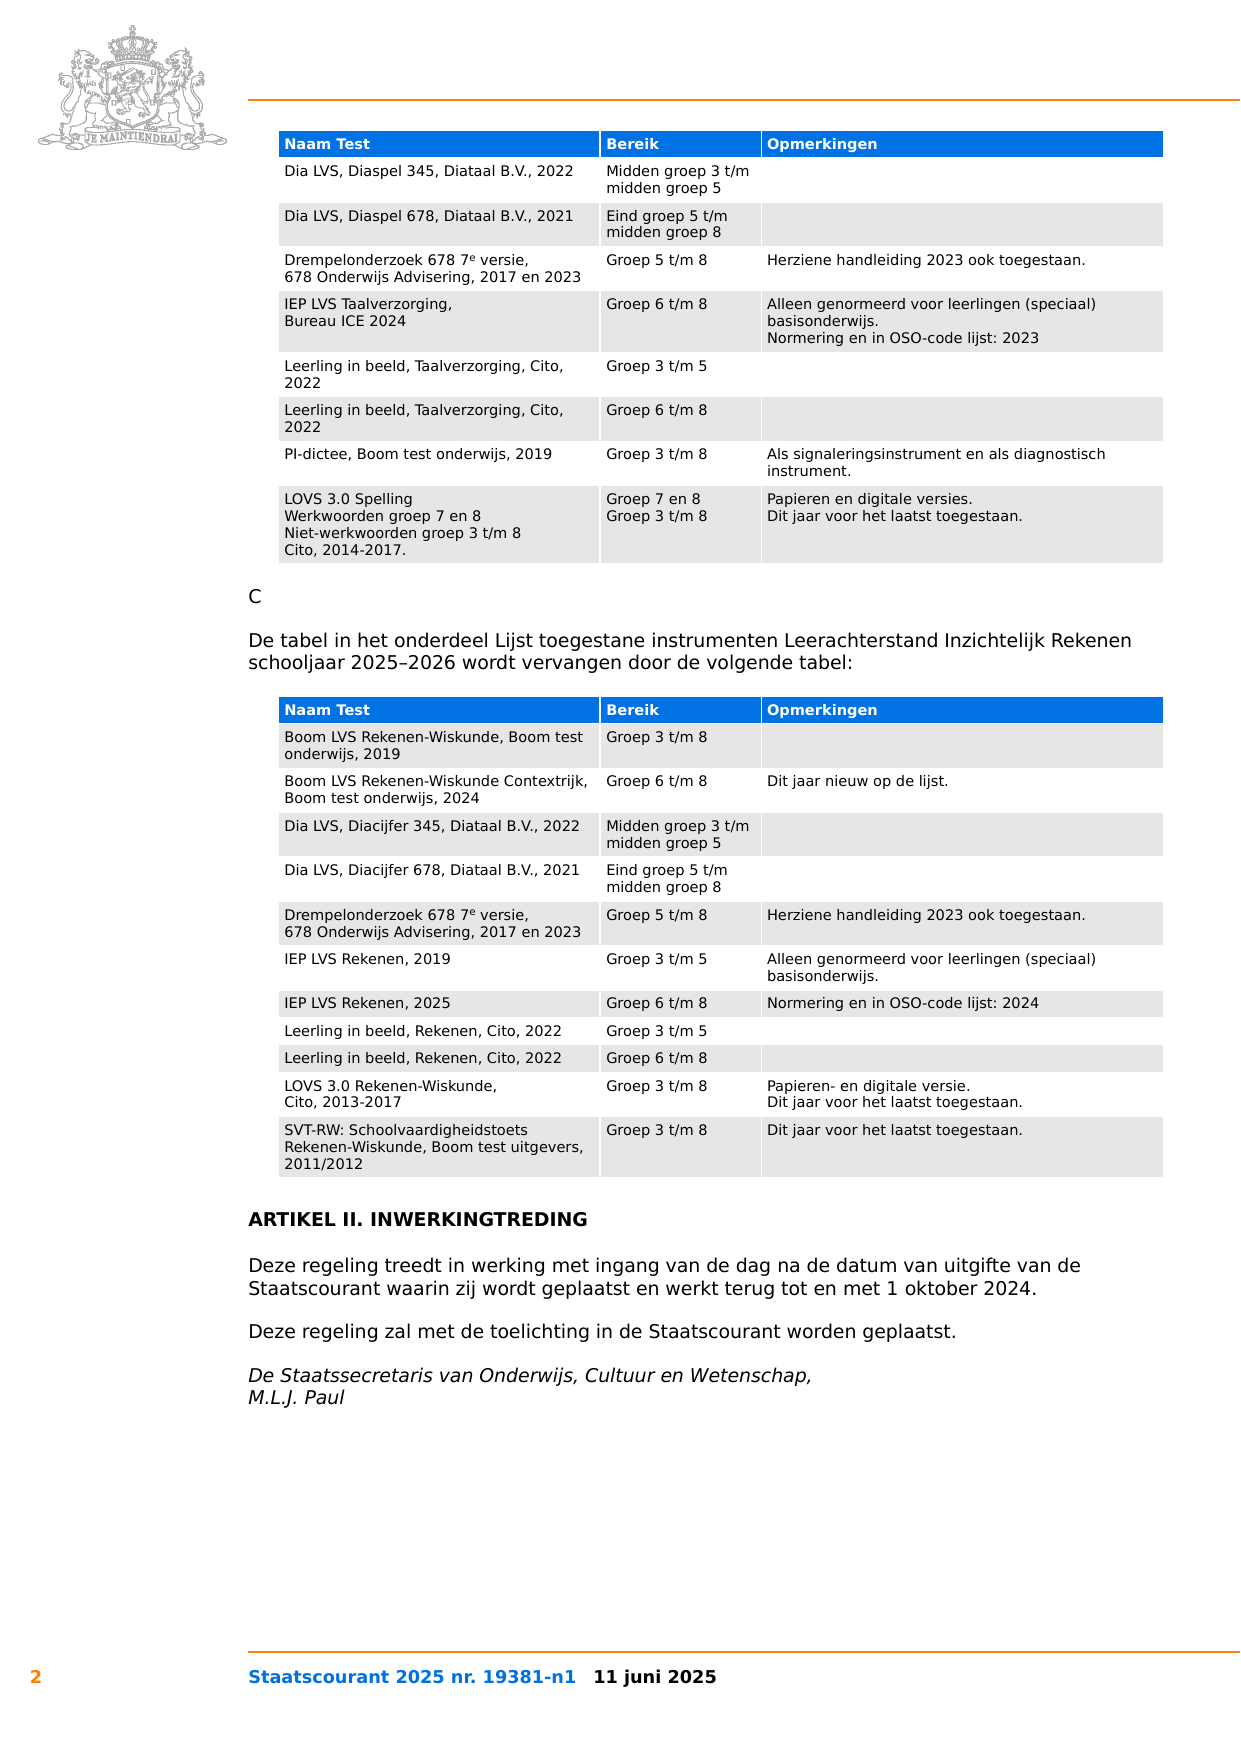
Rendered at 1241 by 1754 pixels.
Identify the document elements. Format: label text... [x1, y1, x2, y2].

table_cell [762, 858, 1163, 901]
table_cell Eind groep 5 t/m midden groep 8 [601, 203, 761, 246]
table_cell Groep 3 t/m 8 [601, 1073, 761, 1116]
table_cell Papieren- en digitale versie. Dit jaar voor het laatst toegestaan. [762, 1073, 1163, 1116]
table_cell Groep 6 t/m 8 [601, 991, 761, 1017]
table_cell [762, 1045, 1163, 1072]
table_cell Leerling in beeld, Taalverzorging, Cito, 2022 [279, 353, 599, 396]
table_cell Groep 3 t/m 5 [601, 1018, 761, 1044]
table_cell Midden groep 3 t/m midden groep 5 [601, 158, 761, 202]
table_cell Groep 3 t/m 8 [601, 1117, 761, 1177]
table_header Opmerkingen [762, 131, 1163, 157]
table_cell [762, 353, 1163, 396]
table_cell Drempelonderzoek 678 7e versie, 678 Onderwijs Advisering, 2017 en 2023 [279, 902, 599, 945]
table_cell [762, 397, 1163, 441]
text Deze regeling treedt in werking met ingang van de dag na de datum van uitgifte van de Staatscourant waarin zij wordt geplaatst en werkt terug tot en met 1 oktober 2024. [248, 1255, 1163, 1299]
table_cell Dia LVS, Diacijfer 345, Diataal B.V., 2022 [279, 813, 599, 856]
table_cell Groep 3 t/m 8 [601, 442, 761, 485]
table_cell Groep 6 t/m 8 [601, 1045, 761, 1072]
table_header Bereik [601, 131, 761, 157]
table_cell Boom LVS Rekenen-Wiskunde Contextrijk, Boom test onderwijs, 2024 [279, 769, 599, 812]
table_cell Groep 7 en 8 Groep 3 t/m 8 [601, 486, 761, 563]
table_cell SVT-RW: Schoolvaardigheidstoets Rekenen-Wiskunde, Boom test uitgevers, 2011/2012 [279, 1117, 599, 1177]
table_cell Dia LVS, Diaspel 678, Diataal B.V., 2021 [279, 203, 599, 246]
table_cell Drempelonderzoek 678 7e versie, 678 Onderwijs Advisering, 2017 en 2023 [279, 247, 599, 290]
table_cell Eind groep 5 t/m midden groep 8 [601, 858, 761, 901]
table_cell Als signaleringsinstrument en als diagnostisch instrument. [762, 442, 1163, 485]
table_cell Leerling in beeld, Rekenen, Cito, 2022 [279, 1018, 599, 1044]
table_cell Alleen genormeerd voor leerlingen (speciaal) basisonderwijs. [762, 946, 1163, 989]
table_cell IEP LVS Rekenen, 2025 [279, 991, 599, 1017]
table_cell Groep 3 t/m 5 [601, 946, 761, 989]
table_cell [762, 813, 1163, 856]
table_header Naam Test [279, 131, 599, 157]
table_cell IEP LVS Rekenen, 2019 [279, 946, 599, 989]
table_cell Herziene handleiding 2023 ook toegestaan. [762, 247, 1163, 290]
table_cell Groep 3 t/m 8 [601, 724, 761, 768]
subtitle ARTIKEL II. INWERKINGTREDING [248, 1208, 1163, 1230]
table_cell Groep 6 t/m 8 [601, 291, 761, 352]
table_cell Papieren en digitale versies. Dit jaar voor het laatst toegestaan. [762, 486, 1163, 563]
table_cell Dia LVS, Diaspel 345, Diataal B.V., 2022 [279, 158, 599, 202]
table_header Naam Test [279, 697, 599, 723]
table_cell Leerling in beeld, Rekenen, Cito, 2022 [279, 1045, 599, 1072]
text Deze regeling zal met de toelichting in de Staatscourant worden geplaatst. [248, 1321, 1163, 1343]
text C [248, 586, 1163, 608]
table_header Opmerkingen [762, 697, 1163, 723]
text De tabel in het onderdeel Lijst toegestane instrumenten Leerachterstand Inzichtelijk Rekenen schooljaar 2025–2026 wordt vervangen door de volgende tabel: [248, 630, 1163, 674]
table_cell Midden groep 3 t/m midden groep 5 [601, 813, 761, 856]
table_cell [762, 203, 1163, 246]
table_cell Leerling in beeld, Taalverzorging, Cito, 2022 [279, 397, 599, 441]
table_cell Boom LVS Rekenen-Wiskunde, Boom test onderwijs, 2019 [279, 724, 599, 768]
table_cell LOVS 3.0 Rekenen-Wiskunde, Cito, 2013-2017 [279, 1073, 599, 1116]
table_header Bereik [601, 697, 761, 723]
table_cell IEP LVS Taalverzorging, Bureau ICE 2024 [279, 291, 599, 352]
table_cell Groep 6 t/m 8 [601, 769, 761, 812]
table_cell [762, 1018, 1163, 1044]
table_cell Alleen genormeerd voor leerlingen (speciaal) basisonderwijs. Normering en in OSO-code lijst: 2023 [762, 291, 1163, 352]
table_cell Groep 5 t/m 8 [601, 902, 761, 945]
table_cell [762, 724, 1163, 768]
table_cell Normering en in OSO-code lijst: 2024 [762, 991, 1163, 1017]
table_cell Dit jaar nieuw op de lijst. [762, 769, 1163, 812]
table_cell PI-dictee, Boom test onderwijs, 2019 [279, 442, 599, 485]
table_cell Groep 3 t/m 5 [601, 353, 761, 396]
picture [38, 25, 227, 150]
table_cell Dit jaar voor het laatst toegestaan. [762, 1117, 1163, 1177]
table_cell Groep 6 t/m 8 [601, 397, 761, 441]
table_cell [762, 158, 1163, 202]
table_cell Groep 5 t/m 8 [601, 247, 761, 290]
table_cell Dia LVS, Diacijfer 678, Diataal B.V., 2021 [279, 858, 599, 901]
table_cell LOVS 3.0 Spelling Werkwoorden groep 7 en 8 Niet-werkwoorden groep 3 t/m 8 Cito, 2014-2017. [279, 486, 599, 563]
table_cell Herziene handleiding 2023 ook toegestaan. [762, 902, 1163, 945]
text De Staatssecretaris van Onderwijs, Cultuur en Wetenschap, M.L.J. Paul [248, 1365, 1163, 1409]
